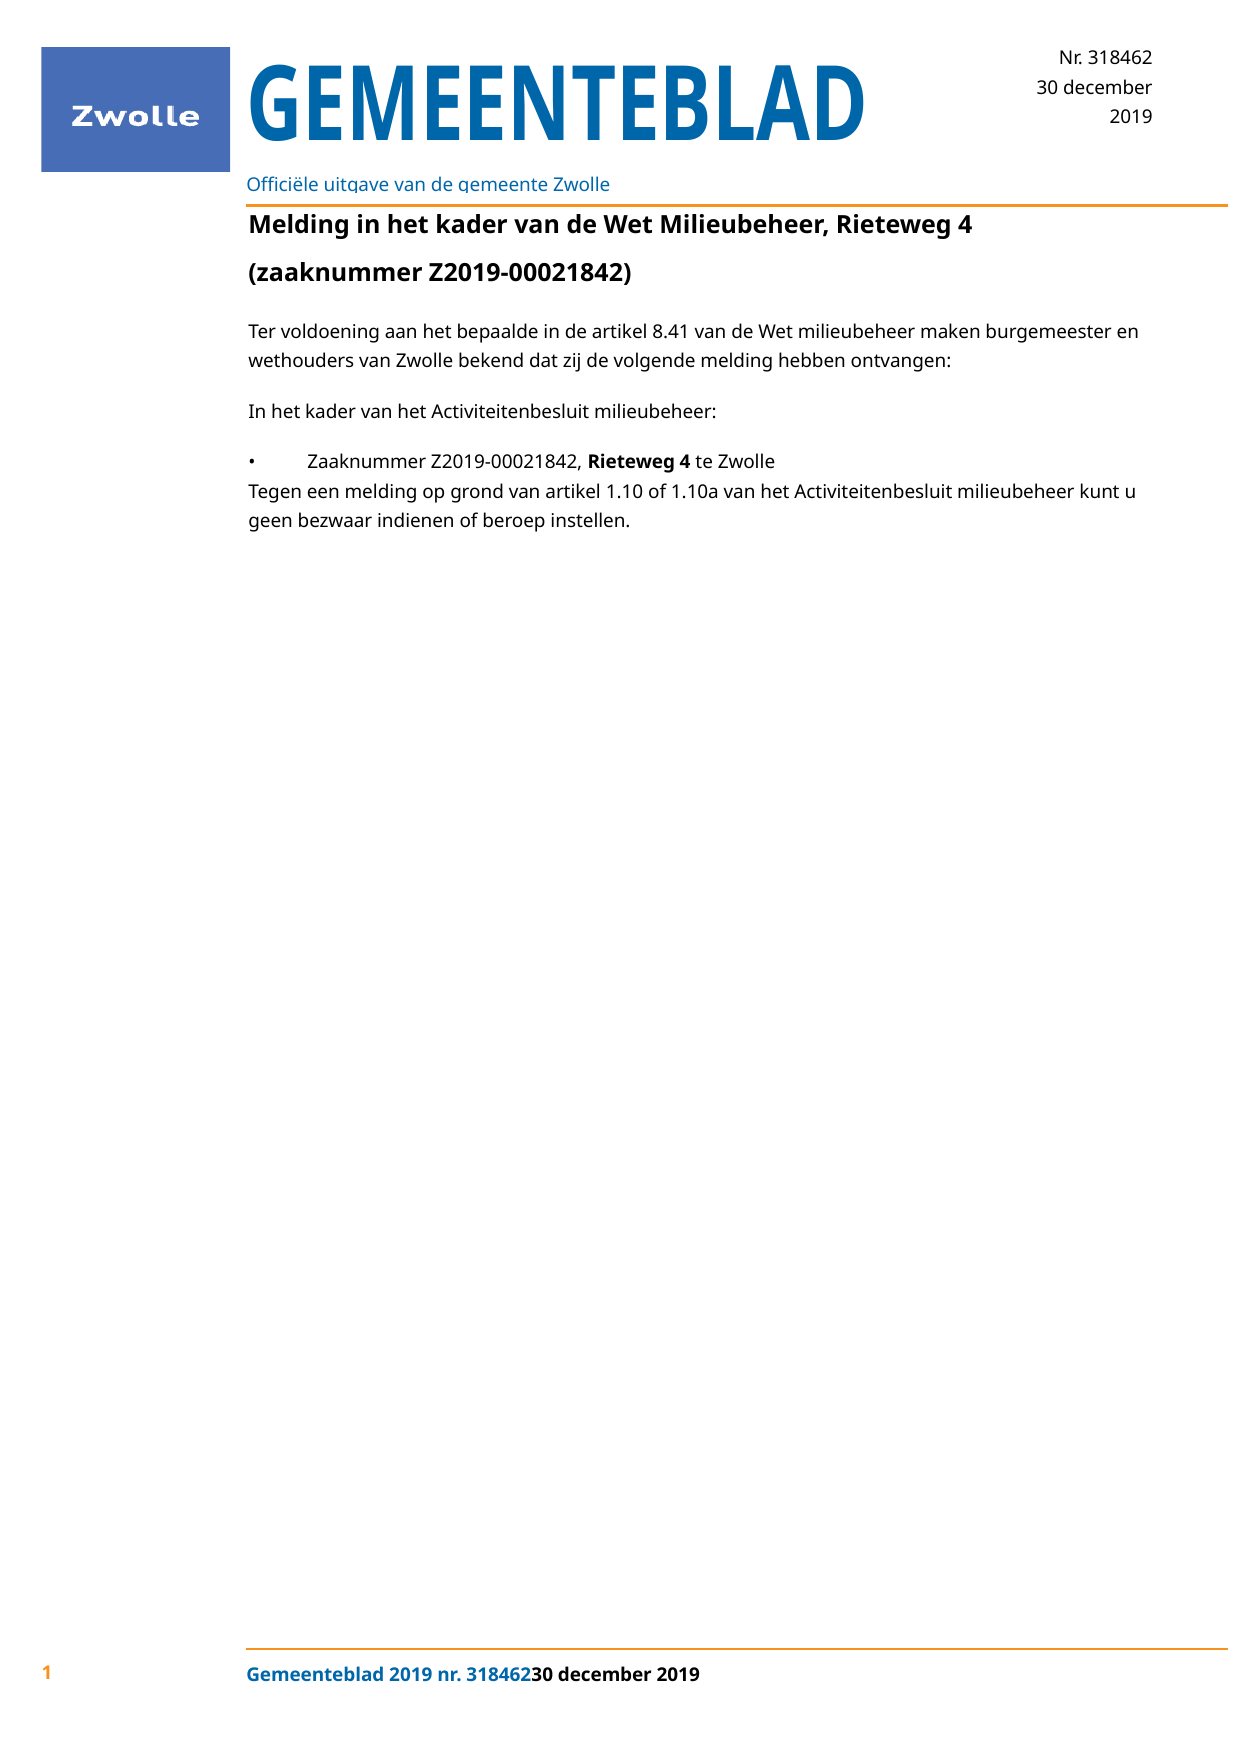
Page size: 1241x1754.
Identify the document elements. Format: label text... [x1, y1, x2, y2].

list Zaaknummer Z2019-00021842, Rieteweg 4 te Zwolle [248, 448, 1152, 474]
text Ter voldoening aan het bepaalde in de artikel 8.41 van de Wet milieubeheer maken burgemeester en wethouders van Zwolle bekend dat zij de volgende melding hebben ontvangen: [248, 318, 1152, 373]
text In het kader van het Activiteitenbesluit milieubeheer: [248, 398, 1152, 424]
text Melding in het kader van de Wet Milieubeheer, Rieteweg 4 (zaaknummer Z2019-00021842) [248, 207, 1152, 288]
picture [41, 47, 231, 172]
text Tegen een melding op grond van artikel 1.10 of 1.10a van het Activiteitenbesluit milieubeheer kunt u geen bezwaar indienen of beroep instellen. [248, 478, 1152, 533]
